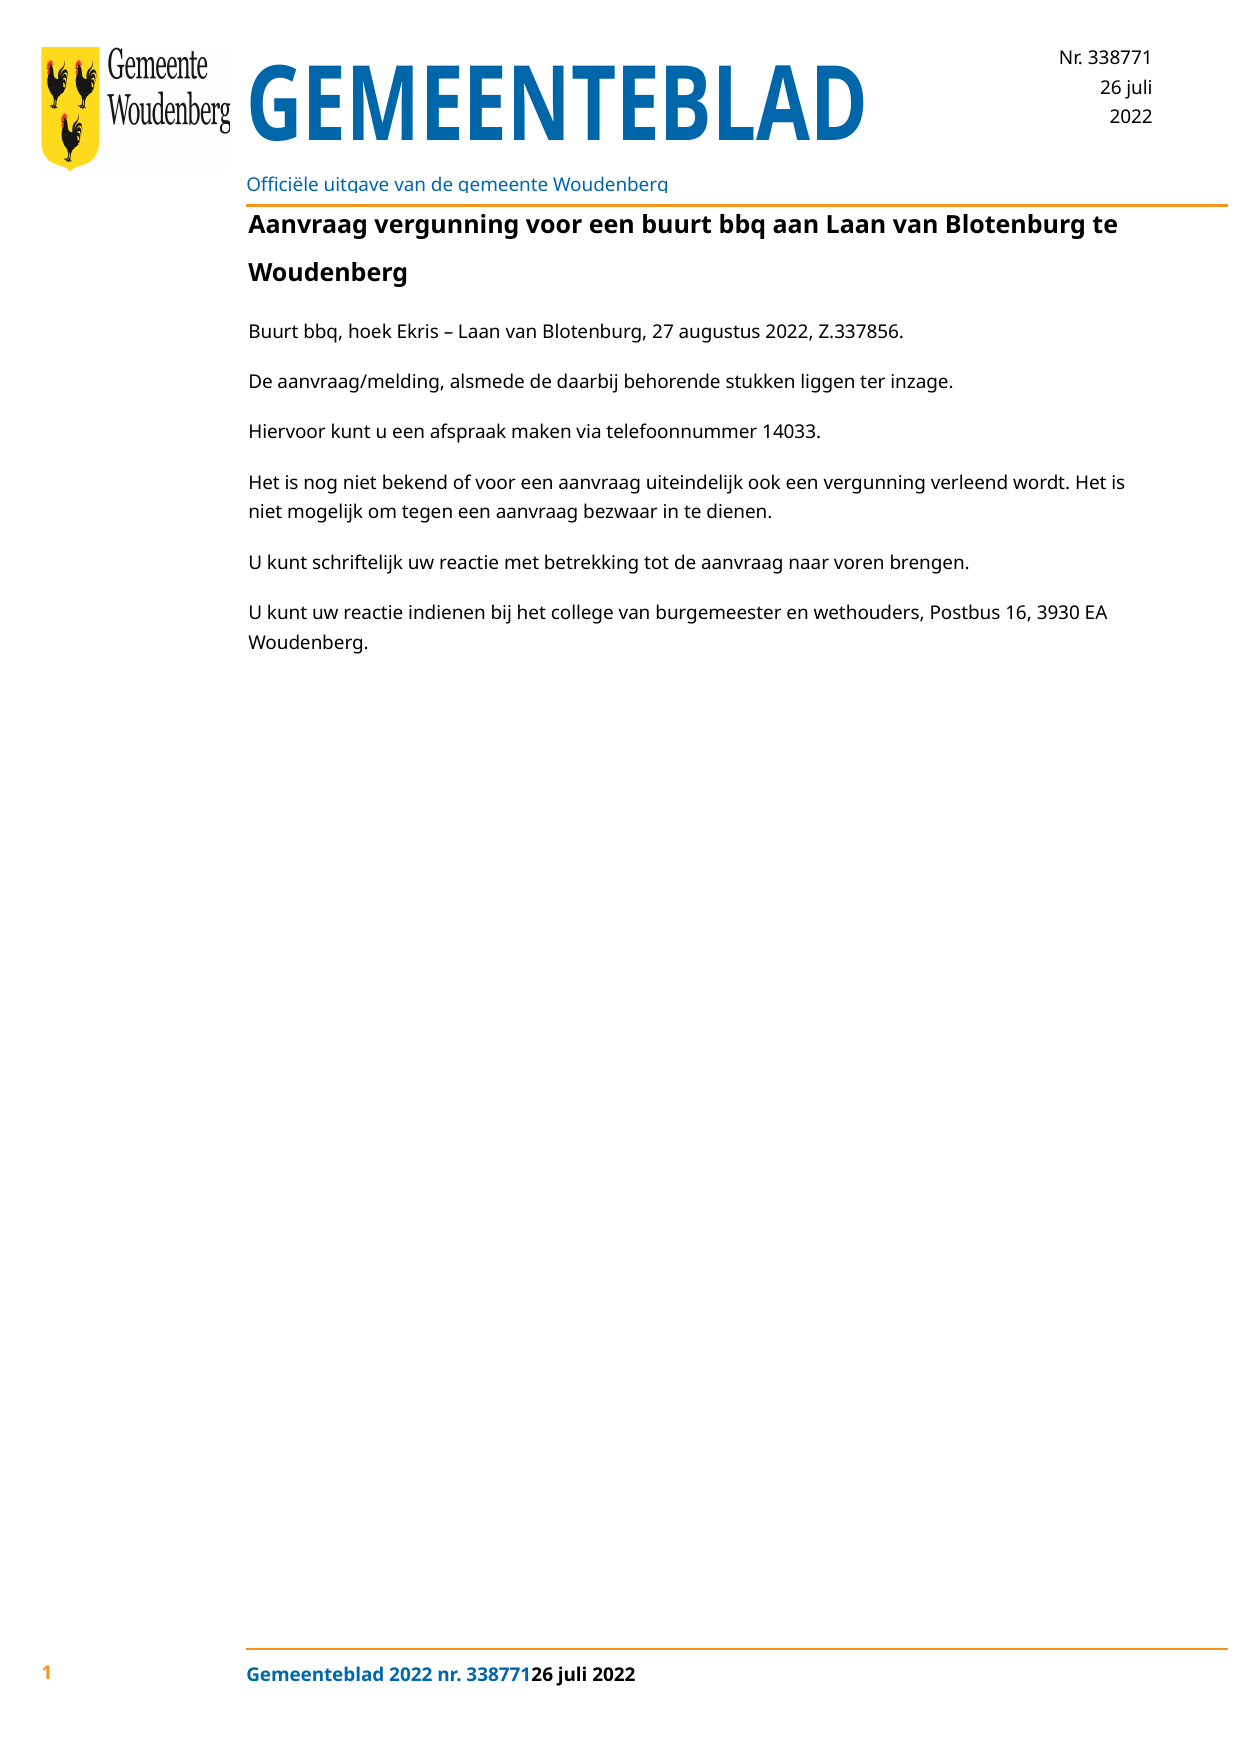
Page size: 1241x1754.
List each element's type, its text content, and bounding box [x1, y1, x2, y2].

text U kunt uw reactie indienen bij het college van burgemeester en wethouders, Postbus 16, 3930 EA Woudenberg. [248, 599, 1152, 655]
text Hiervoor kunt u een afspraak maken via telefoonnummer 14033. [248, 419, 1152, 444]
text Aanvraag vergunning voor een buurt bbq aan Laan van Blotenburg te Woudenberg [248, 207, 1152, 288]
picture [41, 47, 231, 172]
text U kunt schriftelijk uw reactie met betrekking tot de aanvraag naar voren brengen. [248, 549, 1152, 575]
text Buurt bbq, hoek Ekris – Laan van Blotenburg, 27 augustus 2022, Z.337856. [248, 318, 1152, 344]
text Het is nog niet bekend of voor een aanvraag uiteindelijk ook een vergunning verleend wordt. Het is niet mogelijk om tegen een aanvraag bezwaar in te dienen. [248, 469, 1152, 524]
text De aanvraag/melding, alsmede de daarbij behorende stukken liggen ter inzage. [248, 368, 1152, 394]
